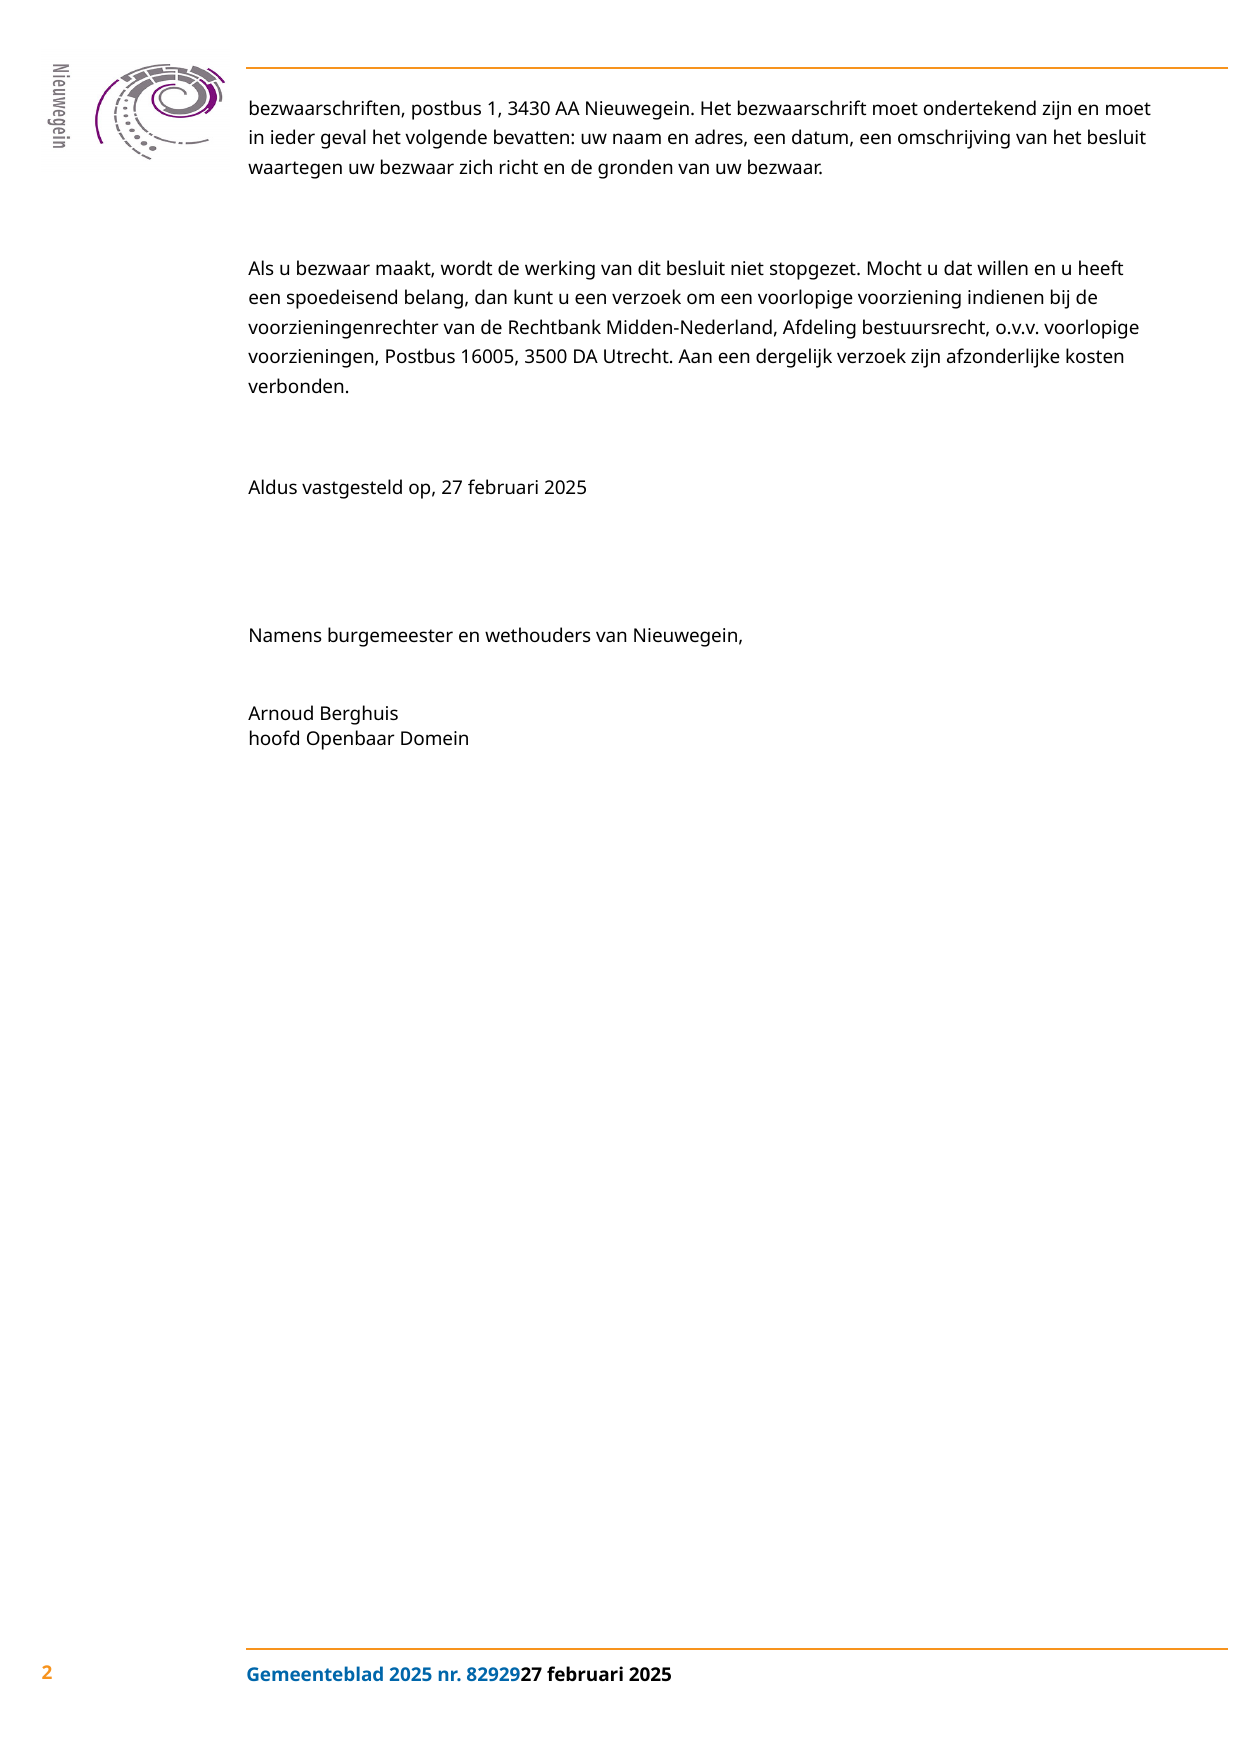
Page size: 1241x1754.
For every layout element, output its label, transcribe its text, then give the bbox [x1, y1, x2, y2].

text Aldus vastgesteld op, 27 februari 2025 [248, 474, 1152, 500]
text Arnoud Berghuis [248, 700, 1152, 726]
picture [41, 47, 231, 172]
text Namens burgemeester en wethouders van Nieuwegein, [248, 623, 1152, 648]
text hoofd Openbaar Domein [248, 726, 1152, 751]
text Als u bezwaar maakt, wordt de werking van dit besluit niet stopgezet. Mocht u dat willen en u heeft een spoedeisend belang, dan kunt u een verzoek om een voorlopige voorziening indienen bij de voorzieningenrechter van de Rechtbank Midden-Nederland, Afdeling bestuursrecht, o.v.v. voorlopige voorzieningen, Postbus 16005, 3500 DA Utrecht. Aan een dergelijk verzoek zijn afzonderlijke kosten verbonden. [248, 255, 1152, 399]
text bezwaarschriften, postbus 1, 3430 AA Nieuwegein. Het bezwaarschrift moet ondertekend zijn en moet in ieder geval het volgende bevatten: uw naam en adres, een datum, een omschrijving van het besluit waartegen uw bezwaar zich richt en de gronden van uw bezwaar. [248, 95, 1152, 180]
